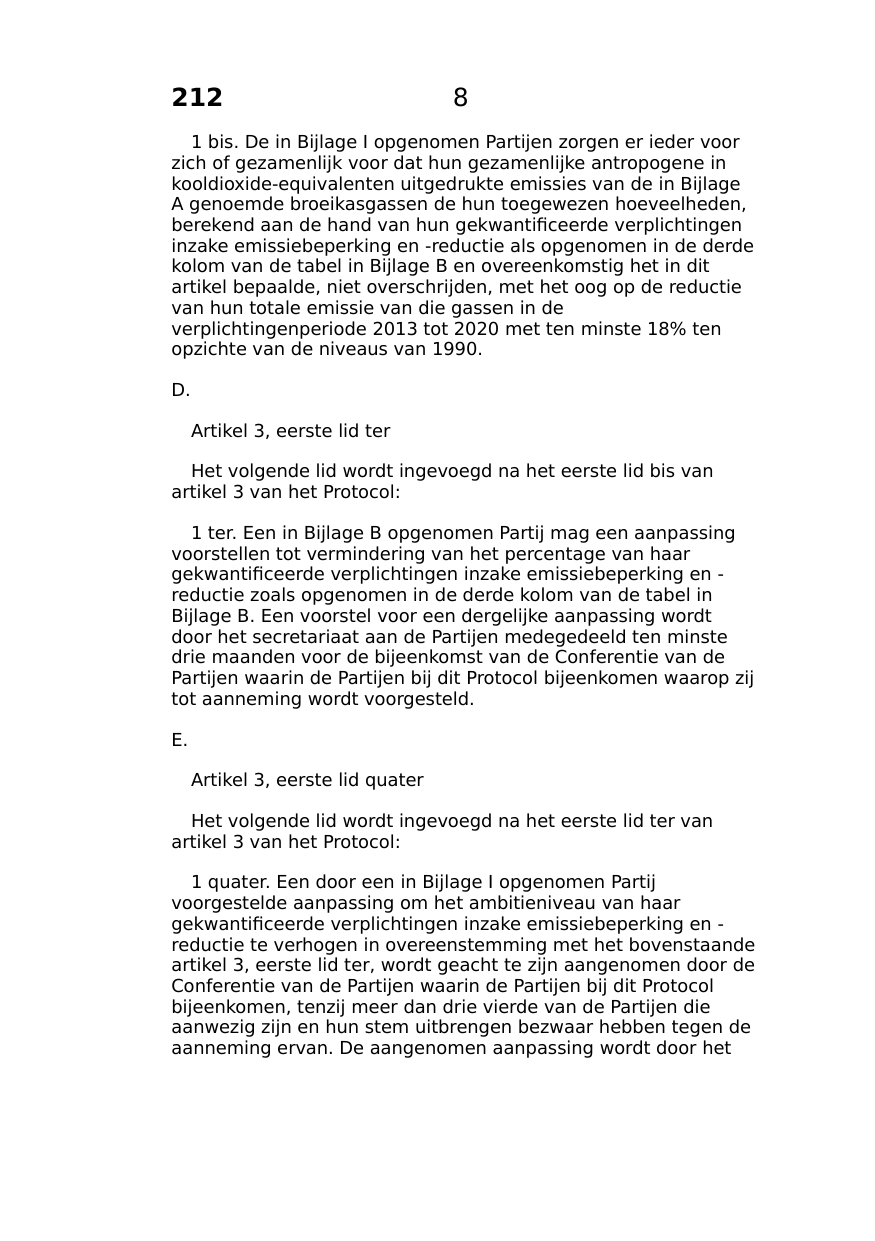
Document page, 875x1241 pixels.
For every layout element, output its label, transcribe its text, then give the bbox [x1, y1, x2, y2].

text 1 quater. Een door een in Bijlage I opgenomen Partij voorgestelde aanpassing om het ambitieniveau van haar gekwantificeerde verplichtingen inzake emissiebeperking en -reductie te verhogen in overeenstemming met het bovenstaande artikel 3, eerste lid ter, wordt geacht te zijn aangenomen door de Conferentie van de Partijen waarin de Partijen bij dit Protocol bijeenkomen, tenzij meer dan drie vierde van de Partijen die aanwezig zijn en hun stem uitbrengen bezwaar hebben tegen de aanneming ervan. De aangenomen aanpassing wordt door het [171, 872, 756, 1059]
text Artikel 3, eerste lid quater [171, 770, 756, 791]
text Het volgende lid wordt ingevoegd na het eerste lid ter van artikel 3 van het Protocol: [171, 811, 756, 852]
text Het volgende lid wordt ingevoegd na het eerste lid bis van artikel 3 van het Protocol: [171, 461, 756, 503]
text Artikel 3, eerste lid ter [171, 421, 756, 441]
text E. [171, 729, 756, 750]
text 1 ter. Een in Bijlage B opgenomen Partij mag een aanpassing voorstellen tot vermindering van het percentage van haar gekwantificeerde verplichtingen inzake emissiebeperking en -reductie zoals opgenomen in de derde kolom van de tabel in Bijlage B. Een voorstel voor een dergelijke aanpassing wordt door het secretariaat aan de Partijen medegedeeld ten minste drie maanden voor de bijeenkomst van de Conferentie van de Partijen waarin de Partijen bij dit Protocol bijeenkomen waarop zij tot aanneming wordt voorgesteld. [171, 523, 756, 709]
text D. [171, 380, 756, 401]
text 1 bis. De in Bijlage I opgenomen Partijen zorgen er ieder voor zich of gezamenlijk voor dat hun gezamenlijke antropogene in kooldioxide-equivalenten uitgedrukte emissies van de in Bijlage A genoemde broeikasgassen de hun toegewezen hoeveelheden, berekend aan de hand van hun gekwantificeerde verplichtingen inzake emissiebeperking en -reductie als opgenomen in de derde kolom van de tabel in Bijlage B en overeenkomstig het in dit artikel bepaalde, niet overschrijden, met het oog op de reductie van hun totale emissie van die gassen in de verplichtingenperiode 2013 tot 2020 met ten minste 18% ten opzichte van de niveaus van 1990. [171, 132, 756, 360]
